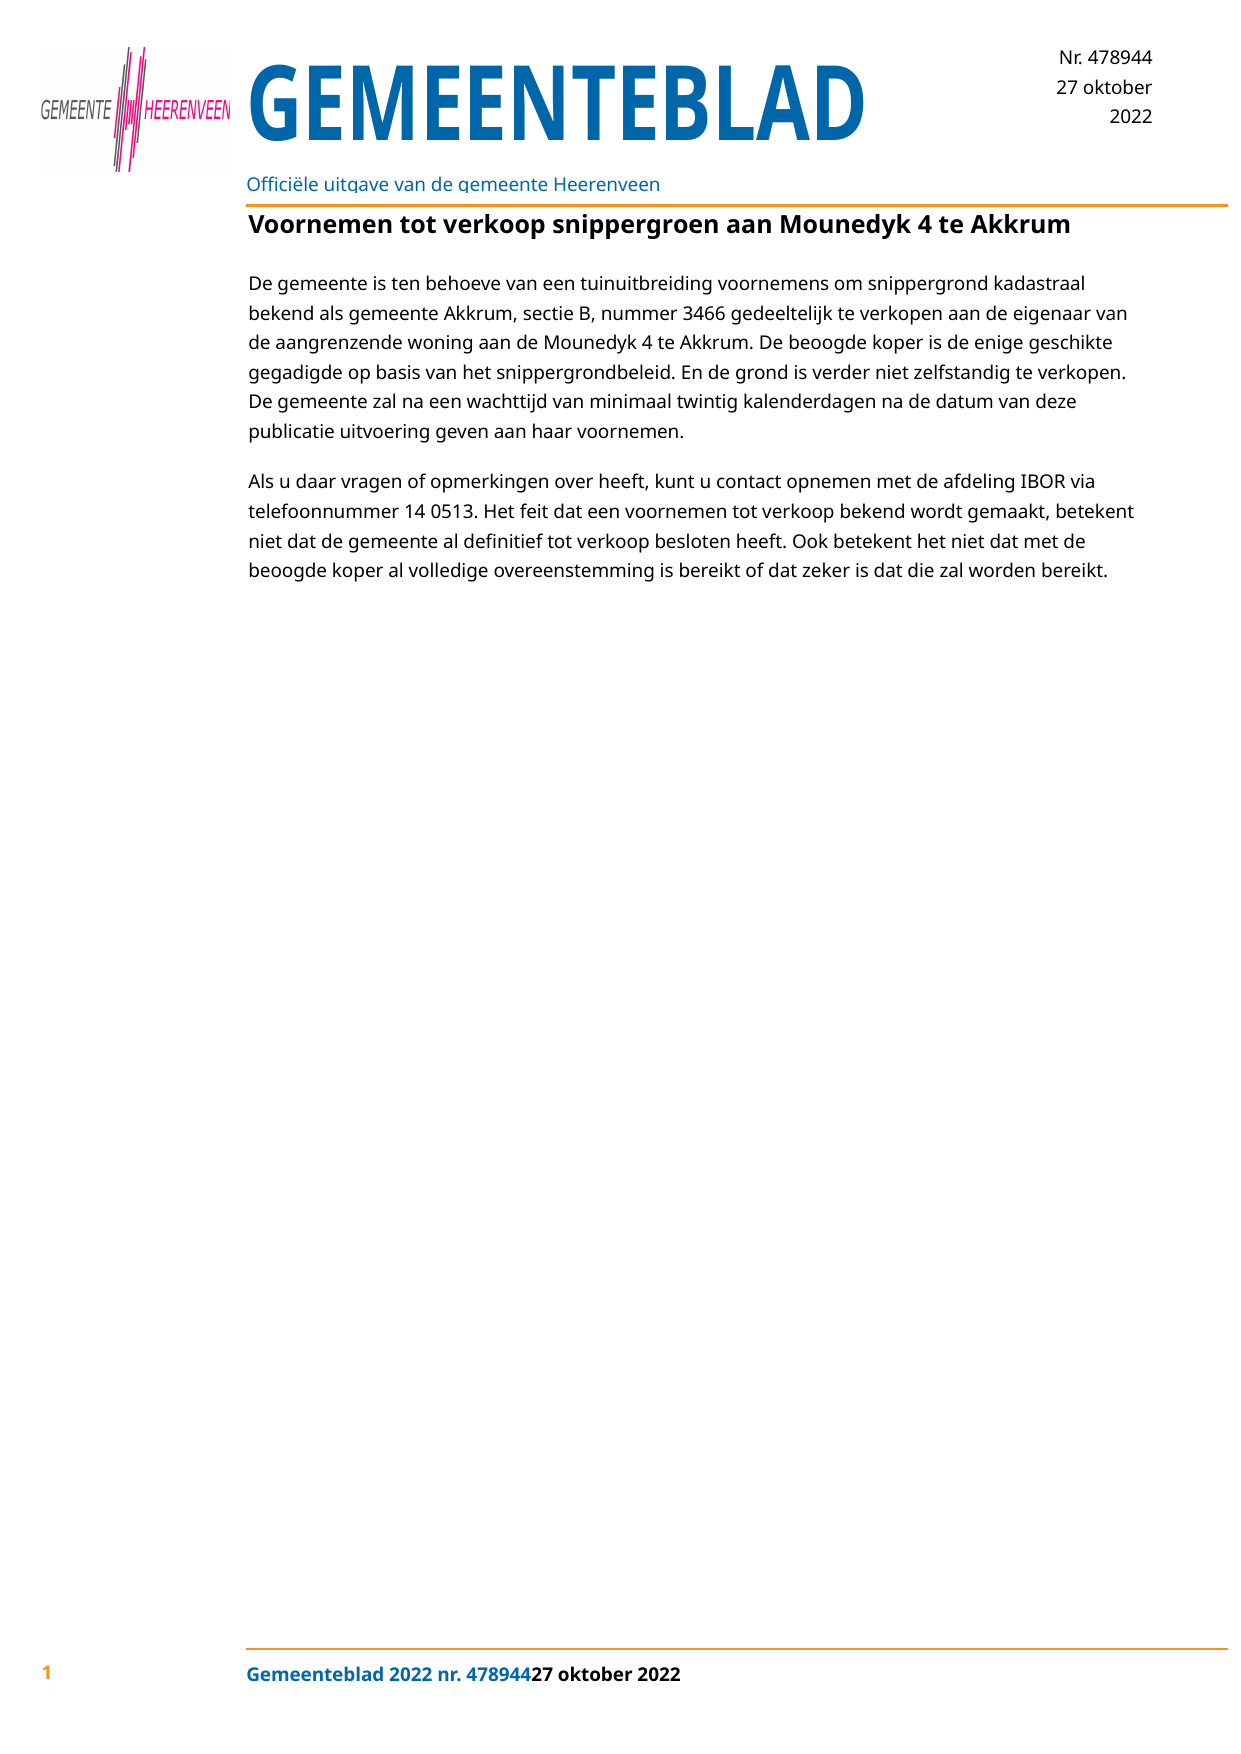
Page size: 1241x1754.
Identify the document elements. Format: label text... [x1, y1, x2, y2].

text De gemeente is ten behoeve van een tuinuitbreiding voornemens om snippergrond kadastraal bekend als gemeente Akkrum, sectie B, nummer 3466 gedeeltelijk te verkopen aan de eigenaar van de aangrenzende woning aan de Mounedyk 4 te Akkrum. De beoogde koper is de enige geschikte gegadigde op basis van het snippergrondbeleid. En de grond is verder niet zelfstandig te verkopen. De gemeente zal na een wachttijd van minimaal twintig kalenderdagen na de datum van deze publicatie uitvoering geven aan haar voornemen. [248, 270, 1152, 444]
picture [41, 47, 231, 172]
text Als u daar vragen of opmerkingen over heeft, kunt u contact opnemen met de afdeling IBOR via telefoonnummer 14 0513. Het feit dat een voornemen tot verkoop bekend wordt gemaakt, betekent niet dat de gemeente al definitief tot verkoop besloten heeft. Ook betekent het niet dat met de beoogde koper al volledige overeenstemming is bereikt of dat zeker is dat die zal worden bereikt. [248, 469, 1152, 583]
text Voornemen tot verkoop snippergroen aan Mounedyk 4 te Akkrum [248, 207, 1152, 241]
